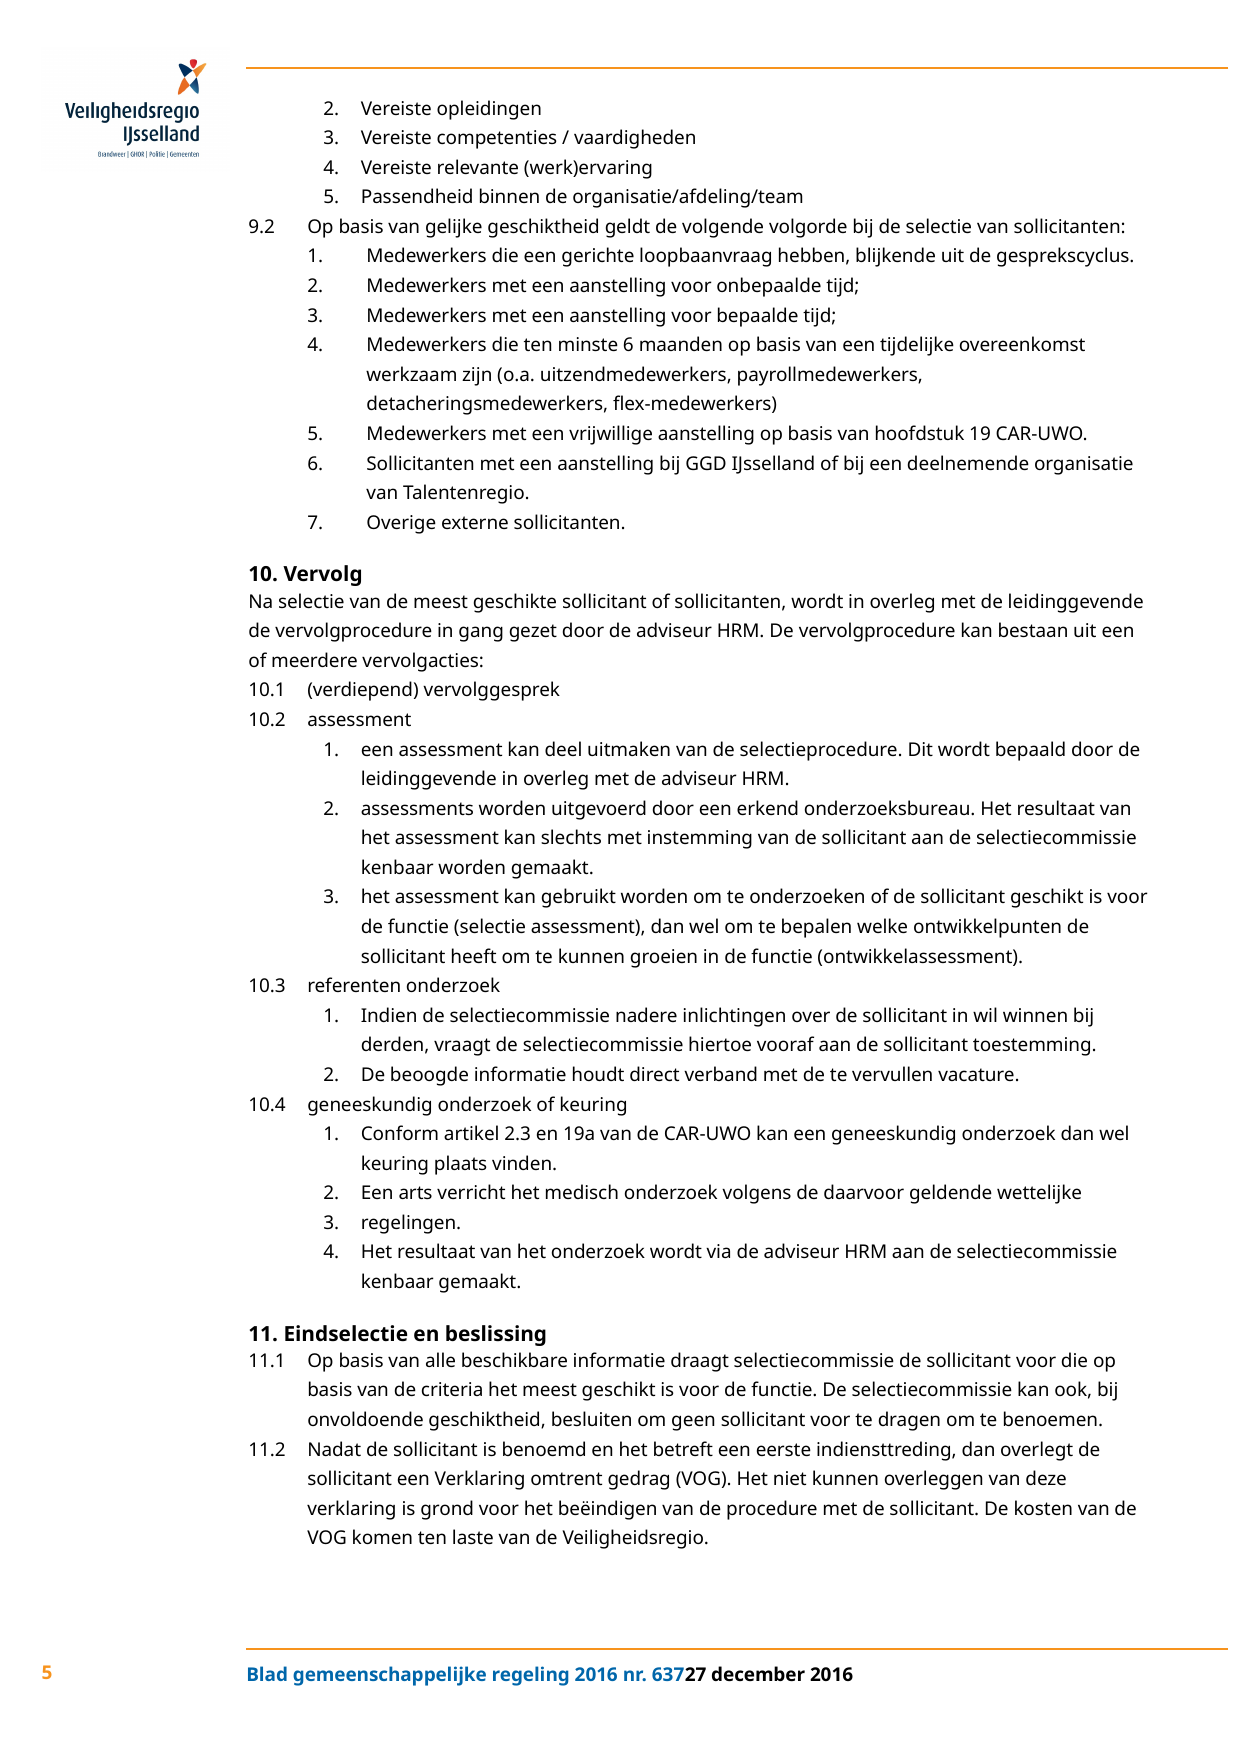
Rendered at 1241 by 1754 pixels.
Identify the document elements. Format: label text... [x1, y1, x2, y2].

text 10. Vervolg [248, 559, 1152, 588]
list Indien de selectiecommissie nadere inlichtingen over de sollicitant in wil winnen bij derden, vraagt de selectiecommissie hiertoe vooraf aan de sollicitant toestemming. [323, 1002, 1152, 1057]
list Vereiste opleidingen [323, 95, 1152, 121]
list Medewerkers met een aanstelling voor onbepaalde tijd; [307, 272, 1152, 298]
list Medewerkers die ten minste 6 maanden op basis van een tijdelijke overeenkomst werkzaam zijn (o.a. uitzendmedewerkers, payrollmedewerkers, detacheringsmedewerkers, flex-medewerkers) [307, 331, 1152, 416]
list Vereiste relevante (werk)ervaring [323, 154, 1152, 180]
list Op basis van gelijke geschiktheid geldt de volgende volgorde bij de selectie van sollicitanten: [248, 213, 1152, 239]
picture [41, 47, 231, 172]
list referenten onderzoek [248, 972, 1152, 998]
list Medewerkers die een gerichte loopbaanvraag hebben, blijkende uit de gesprekscyclus. [307, 243, 1152, 268]
list Passendheid binnen de organisatie/afdeling/team [323, 183, 1152, 209]
list een assessment kan deel uitmaken van de selectieprocedure. Dit wordt bepaald door de leidinggevende in overleg met de adviseur HRM. [323, 736, 1152, 791]
list Medewerkers met een vrijwillige aanstelling op basis van hoofdstuk 19 CAR-UWO. [307, 420, 1152, 446]
list Nadat de sollicitant is benoemd en het betreft een eerste indiensttreding, dan overlegt de sollicitant een Verklaring omtrent gedrag (VOG). Het niet kunnen overleggen van deze verklaring is grond voor het beëindigen van de procedure met de sollicitant. De kosten van de VOG komen ten laste van de Veiligheidsregio. [248, 1436, 1152, 1550]
list Een arts verricht het medisch onderzoek volgens de daarvoor geldende wettelijke [323, 1179, 1152, 1205]
list De beoogde informatie houdt direct verband met de te vervullen vacature. [323, 1061, 1152, 1087]
list geneeskundig onderzoek of keuring [248, 1091, 1152, 1116]
list Conform artikel 2.3 en 19a van de CAR-UWO kan een geneeskundig onderzoek dan wel keuring plaats vinden. [323, 1120, 1152, 1176]
list Het resultaat van het onderzoek wordt via de adviseur HRM aan de selectiecommissie kenbaar gemaakt. [323, 1239, 1152, 1294]
list assessment [248, 706, 1152, 732]
text 11. Eindselectie en beslissing [248, 1319, 1152, 1347]
list assessments worden uitgevoerd door een erkend onderzoeksbureau. Het resultaat van het assessment kan slechts met instemming van de sollicitant aan de selectiecommissie kenbaar worden gemaakt. [323, 795, 1152, 880]
list het assessment kan gebruikt worden om te onderzoeken of de sollicitant geschikt is voor de functie (selectie assessment), dan wel om te bepalen welke ontwikkelpunten de sollicitant heeft om te kunnen groeien in de functie (ontwikkelassessment). [323, 884, 1152, 968]
list Op basis van alle beschikbare informatie draagt selectiecommissie de sollicitant voor die op basis van de criteria het meest geschikt is voor de functie. De selectiecommissie kan ook, bij onvoldoende geschiktheid, besluiten om geen sollicitant voor te dragen om te benoemen. [248, 1347, 1152, 1432]
text Na selectie van de meest geschikte sollicitant of sollicitanten, wordt in overleg met de leidinggevende de vervolgprocedure in gang gezet door de adviseur HRM. De vervolgprocedure kan bestaan uit een of meerdere vervolgacties: [248, 588, 1152, 673]
list Sollicitanten met een aanstelling bij GGD IJsselland of bij een deelnemende organisatie van Talentenregio. [307, 450, 1152, 505]
list Vereiste competenties / vaardigheden [323, 124, 1152, 150]
list Medewerkers met een aanstelling voor bepaalde tijd; [307, 302, 1152, 328]
list (verdiepend) vervolggesprek [248, 677, 1152, 702]
list Overige externe sollicitanten. [307, 509, 1152, 535]
list regelingen. [323, 1209, 1152, 1235]
